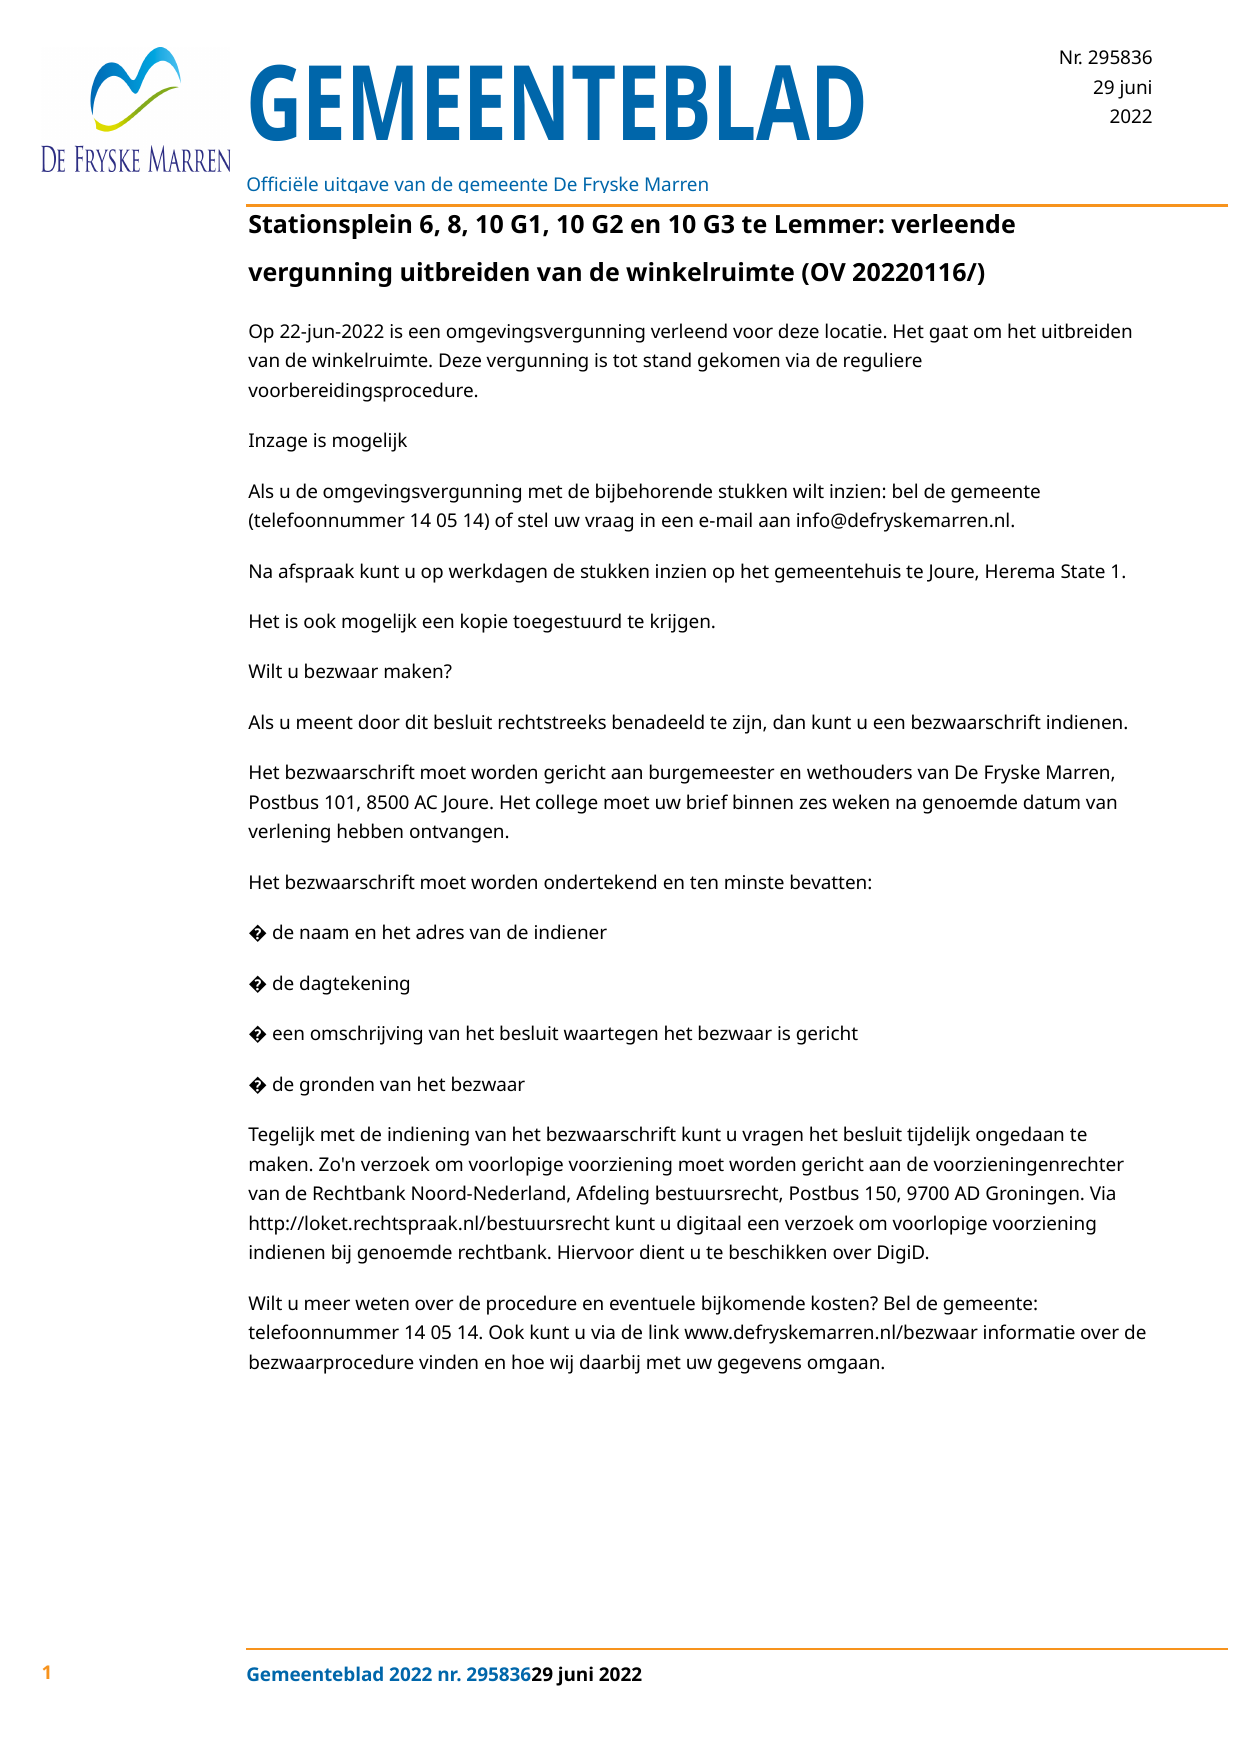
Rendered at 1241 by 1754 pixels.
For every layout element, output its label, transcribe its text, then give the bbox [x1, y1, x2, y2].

text Het bezwaarschrift moet worden gericht aan burgemeester en wethouders van De Fryske Marren, Postbus 101, 8500 AC Joure. Het college moet uw brief binnen zes weken na genoemde datum van verlening hebben ontvangen. [248, 759, 1152, 844]
text Tegelijk met de indiening van het bezwaarschrift kunt u vragen het besluit tijdelijk ongedaan te maken. Zo'n verzoek om voorlopige voorziening moet worden gericht aan de voorzieningenrechter van de Rechtbank Noord-Nederland, Afdeling bestuursrecht, Postbus 150, 9700 AD Groningen. Via http://loket.rechtspraak.nl/bestuursrecht kunt u digitaal een verzoek om voorlopige voorziening indienen bij genoemde rechtbank. Hiervoor dient u te beschikken over DigiD. [248, 1121, 1152, 1265]
text Als u de omgevingsvergunning met de bijbehorende stukken wilt inzien: bel de gemeente (telefoonnummer 14 05 14) of stel uw vraag in een e-mail aan info@defryskemarren.nl. [248, 478, 1152, 533]
text Wilt u meer weten over de procedure en eventuele bijkomende kosten? Bel de gemeente: telefoonnummer 14 05 14. Ook kunt u via de link www.defryskemarren.nl/bezwaar informatie over de bezwaarprocedure vinden en hoe wij daarbij met uw gegevens omgaan. [248, 1290, 1152, 1375]
text � een omschrijving van het besluit waartegen het bezwaar is gericht [248, 1020, 1152, 1046]
text Als u meent door dit besluit rechtstreeks benadeeld te zijn, dan kunt u een bezwaarschrift indienen. [248, 709, 1152, 735]
text Na afspraak kunt u op werkdagen de stukken inzien op het gemeentehuis te Joure, Herema State 1. [248, 558, 1152, 584]
text � de dagtekening [248, 970, 1152, 996]
text Het bezwaarschrift moet worden ondertekend en ten minste bevatten: [248, 869, 1152, 895]
text Wilt u bezwaar maken? [248, 659, 1152, 684]
text � de naam en het adres van de indiener [248, 919, 1152, 945]
picture [41, 47, 231, 172]
text Stationsplein 6, 8, 10 G1, 10 G2 en 10 G3 te Lemmer: verleende vergunning uitbreiden van de winkelruimte (OV 20220116/) [248, 207, 1152, 288]
text Op 22-jun-2022 is een omgevingsvergunning verleend voor deze locatie. Het gaat om het uitbreiden van de winkelruimte. Deze vergunning is tot stand gekomen via de reguliere voorbereidingsprocedure. [248, 318, 1152, 403]
text Inzage is mogelijk [248, 427, 1152, 453]
text Het is ook mogelijk een kopie toegestuurd te krijgen. [248, 608, 1152, 634]
text � de gronden van het bezwaar [248, 1071, 1152, 1097]
